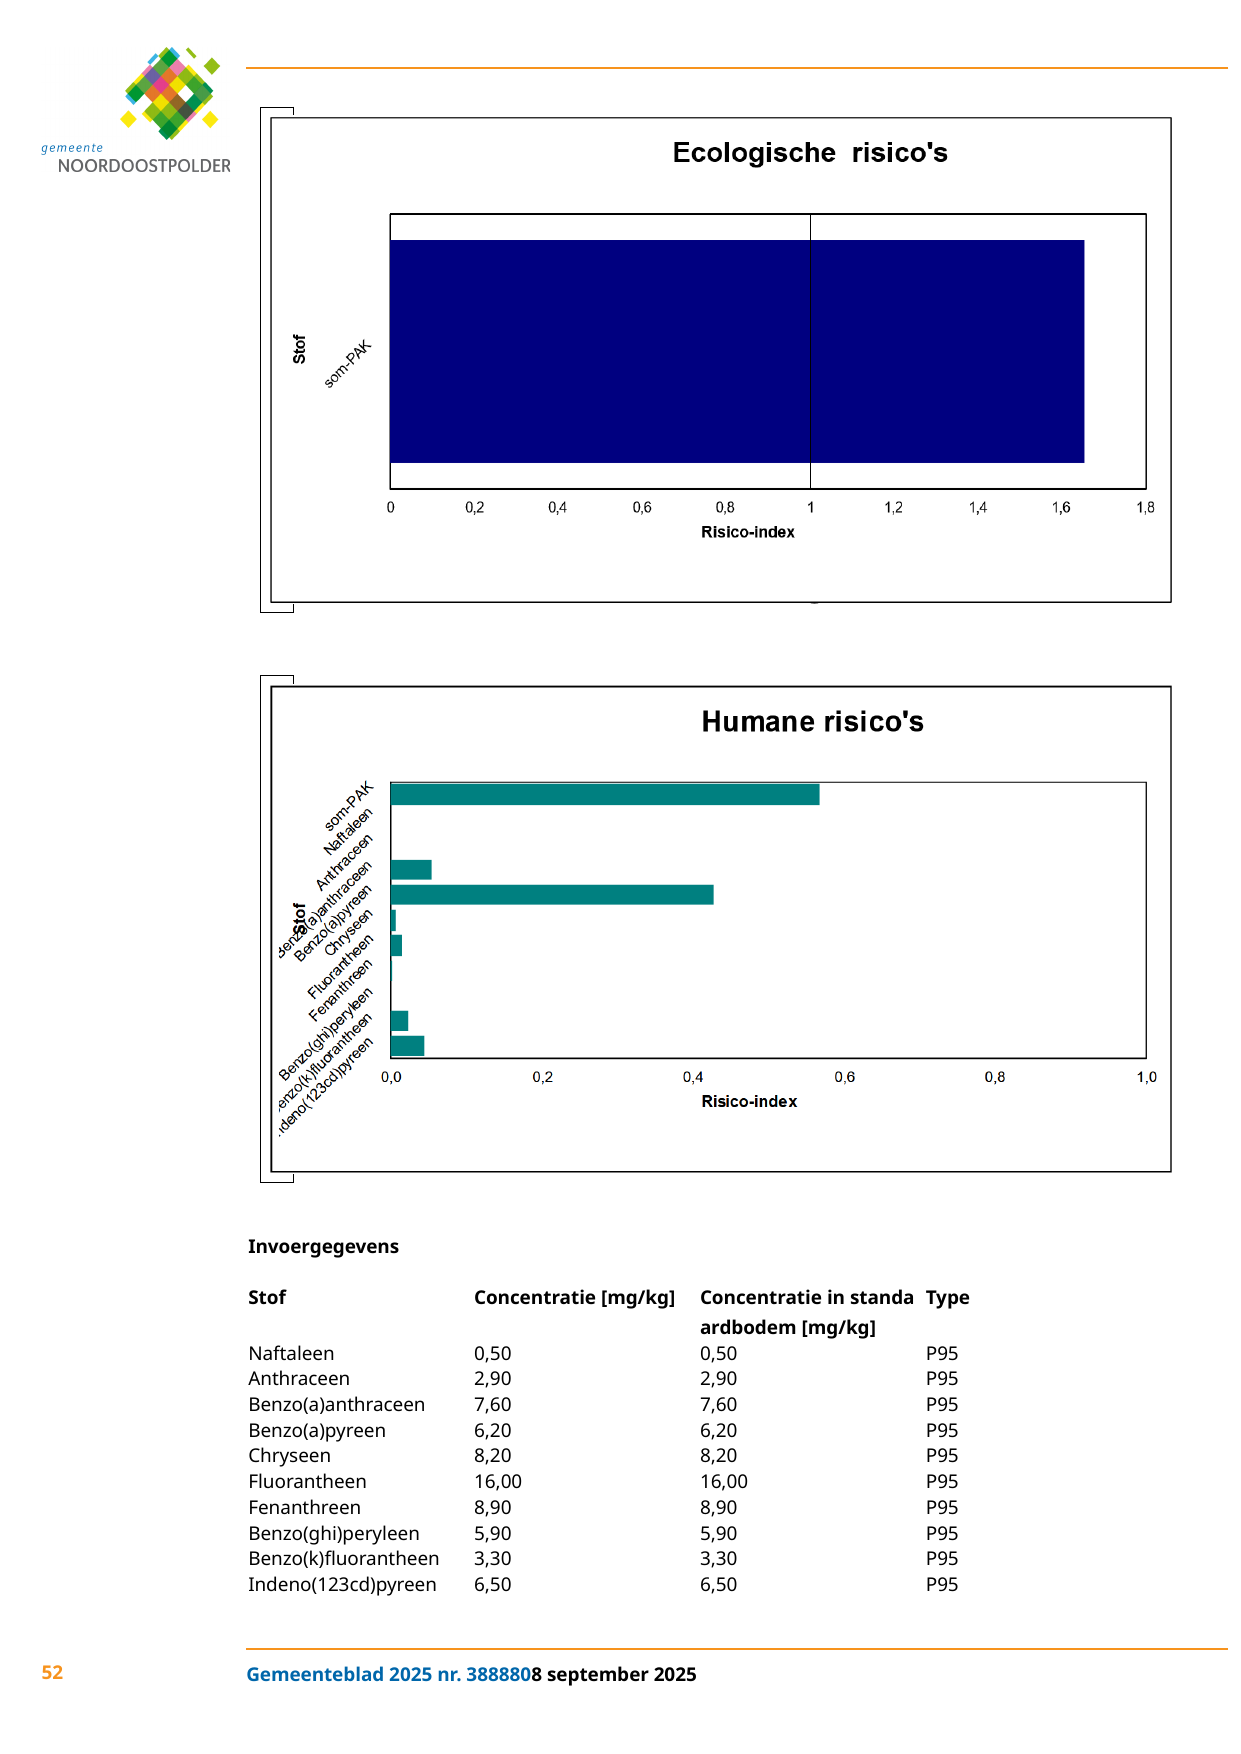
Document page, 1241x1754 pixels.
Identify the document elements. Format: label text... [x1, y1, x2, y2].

table_cell P95 [926, 1468, 1152, 1494]
table_cell Indeno(123cd)pyreen [248, 1571, 474, 1597]
table_cell 2,90 [700, 1365, 926, 1391]
table_header Concentratie in standaardbodem [mg/kg] [700, 1284, 926, 1340]
table_cell P95 [926, 1571, 1152, 1597]
table_cell 5,90 [700, 1520, 926, 1546]
table_cell P95 [926, 1365, 1152, 1391]
table_cell 6,20 [474, 1417, 700, 1443]
table_cell 7,60 [474, 1391, 700, 1417]
picture [268, 684, 1173, 1174]
table_cell [261, 676, 293, 1173]
table_cell 3,30 [474, 1546, 700, 1571]
table_cell P95 [926, 1340, 1152, 1365]
table_cell 6,50 [700, 1571, 926, 1597]
table_cell Naftaleen [248, 1340, 474, 1365]
table_cell P95 [926, 1391, 1152, 1417]
table_cell 8,20 [700, 1443, 926, 1468]
table_cell [248, 95, 1152, 1173]
table_cell [261, 1174, 293, 1182]
table_cell [261, 108, 293, 612]
table_cell 5,90 [474, 1520, 700, 1546]
table_cell Fenanthreen [248, 1494, 474, 1520]
table_cell Benzo(k)fluorantheen [248, 1546, 474, 1571]
table_cell 8,90 [474, 1494, 700, 1520]
table_cell 7,60 [700, 1391, 926, 1417]
table_cell P95 [926, 1443, 1152, 1468]
table_cell 8,90 [700, 1494, 926, 1520]
table_cell [248, 1174, 1152, 1200]
table_header Concentratie [mg/kg] [474, 1284, 700, 1340]
table_header Type [926, 1284, 1152, 1340]
picture [41, 47, 231, 172]
table_header Invoergegevens [248, 1233, 1152, 1258]
table_cell P95 [926, 1494, 1152, 1520]
table_cell 8,20 [474, 1443, 700, 1468]
table_cell [248, 1259, 1152, 1284]
table_cell Chryseen [248, 1443, 474, 1468]
table_cell Benzo(a)pyreen [248, 1417, 474, 1443]
table_cell 0,50 [474, 1340, 700, 1365]
table_cell 2,90 [474, 1365, 700, 1391]
table_cell P95 [926, 1520, 1152, 1546]
table_cell 16,00 [474, 1468, 700, 1494]
table_cell 6,20 [700, 1417, 926, 1443]
table_cell 16,00 [700, 1468, 926, 1494]
table_cell P95 [926, 1546, 1152, 1571]
table_cell Benzo(a)anthraceen [248, 1391, 474, 1417]
table_cell P95 [926, 1417, 1152, 1443]
picture [268, 115, 1173, 604]
table_header Stof [248, 1284, 474, 1340]
table_cell 0,50 [700, 1340, 926, 1365]
table_cell 6,50 [474, 1571, 700, 1597]
table_cell 3,30 [700, 1546, 926, 1571]
table_cell Benzo(ghi)peryleen [248, 1520, 474, 1546]
table_cell Anthraceen [248, 1365, 474, 1391]
table_cell Fluorantheen [248, 1468, 474, 1494]
